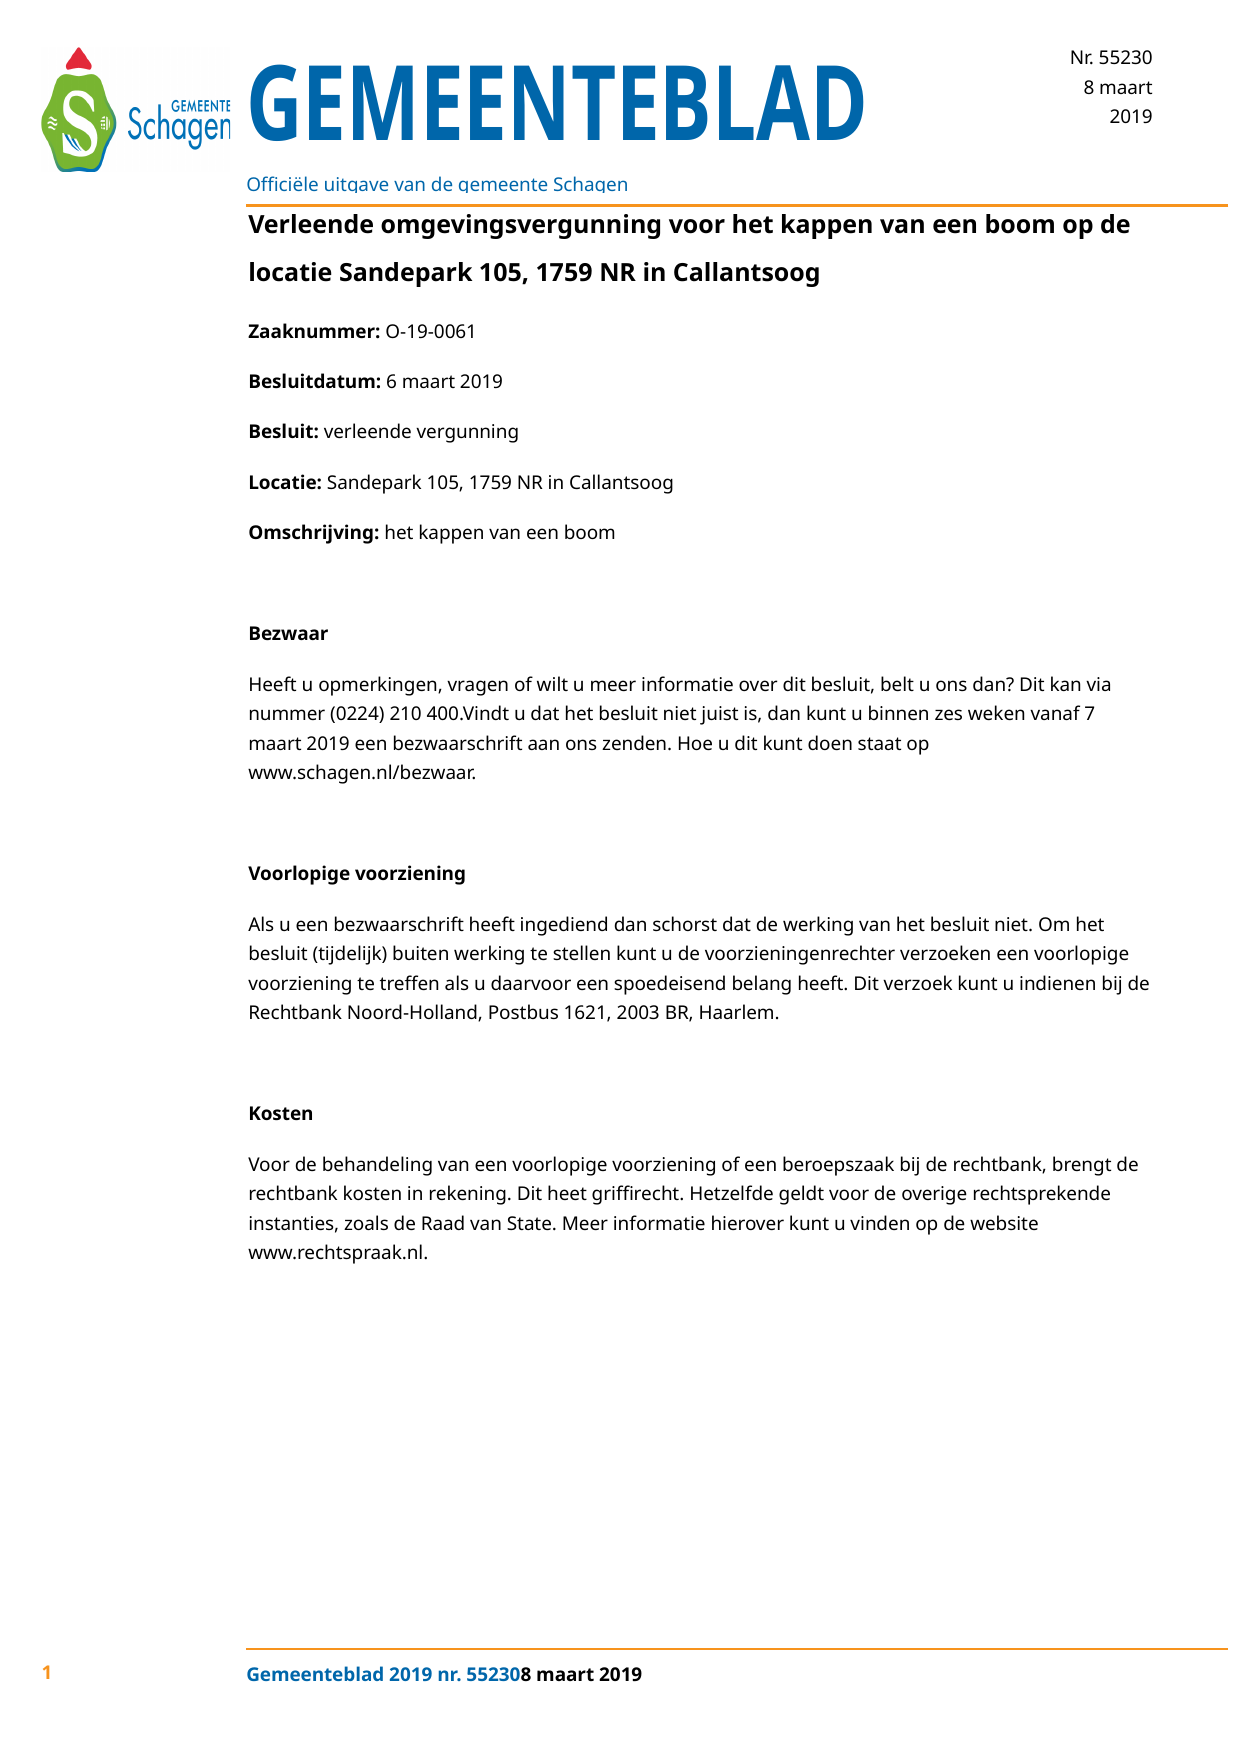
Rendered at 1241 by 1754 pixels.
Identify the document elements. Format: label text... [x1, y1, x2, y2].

text Bezwaar [248, 620, 1152, 646]
text Heeft u opmerkingen, vragen of wilt u meer informatie over dit besluit, belt u ons dan? Dit kan via nummer (0224) 210 400.Vindt u dat het besluit niet juist is, dan kunt u binnen zes weken vanaf 7 maart 2019 een bezwaarschrift aan ons zenden. Hoe u dit kunt doen staat op www.schagen.nl/bezwaar. [248, 671, 1152, 785]
text Verleende omgevingsvergunning voor het kappen van een boom op de locatie Sandepark 105, 1759 NR in Callantsoog [248, 207, 1152, 288]
text Besluit: verleende vergunning [248, 419, 1152, 444]
text Omschrijving: het kappen van een boom [248, 519, 1152, 545]
text Voorlopige voorziening [248, 860, 1152, 886]
text Besluitdatum: 6 maart 2019 [248, 368, 1152, 394]
text Voor de behandeling van een voorlopige voorziening of een beroepszaak bij de rechtbank, brengt de rechtbank kosten in rekening. Dit heet griffirecht. Hetzelfde geldt voor de overige rechtsprekende instanties, zoals de Raad van State. Meer informatie hierover kunt u vinden op de website www.rechtspraak.nl. [248, 1151, 1152, 1265]
text Kosten [248, 1100, 1152, 1126]
text Locatie: Sandepark 105, 1759 NR in Callantsoog [248, 469, 1152, 495]
text Als u een bezwaarschrift heeft ingediend dan schorst dat de werking van het besluit niet. Om het besluit (tijdelijk) buiten werking te stellen kunt u de voorzieningenrechter verzoeken een voorlopige voorziening te treffen als u daarvoor een spoedeisend belang heeft. Dit verzoek kunt u indienen bij de Rechtbank Noord-Holland, Postbus 1621, 2003 BR, Haarlem. [248, 911, 1152, 1025]
picture [41, 47, 231, 172]
text Zaaknummer: O-19-0061 [248, 318, 1152, 344]
